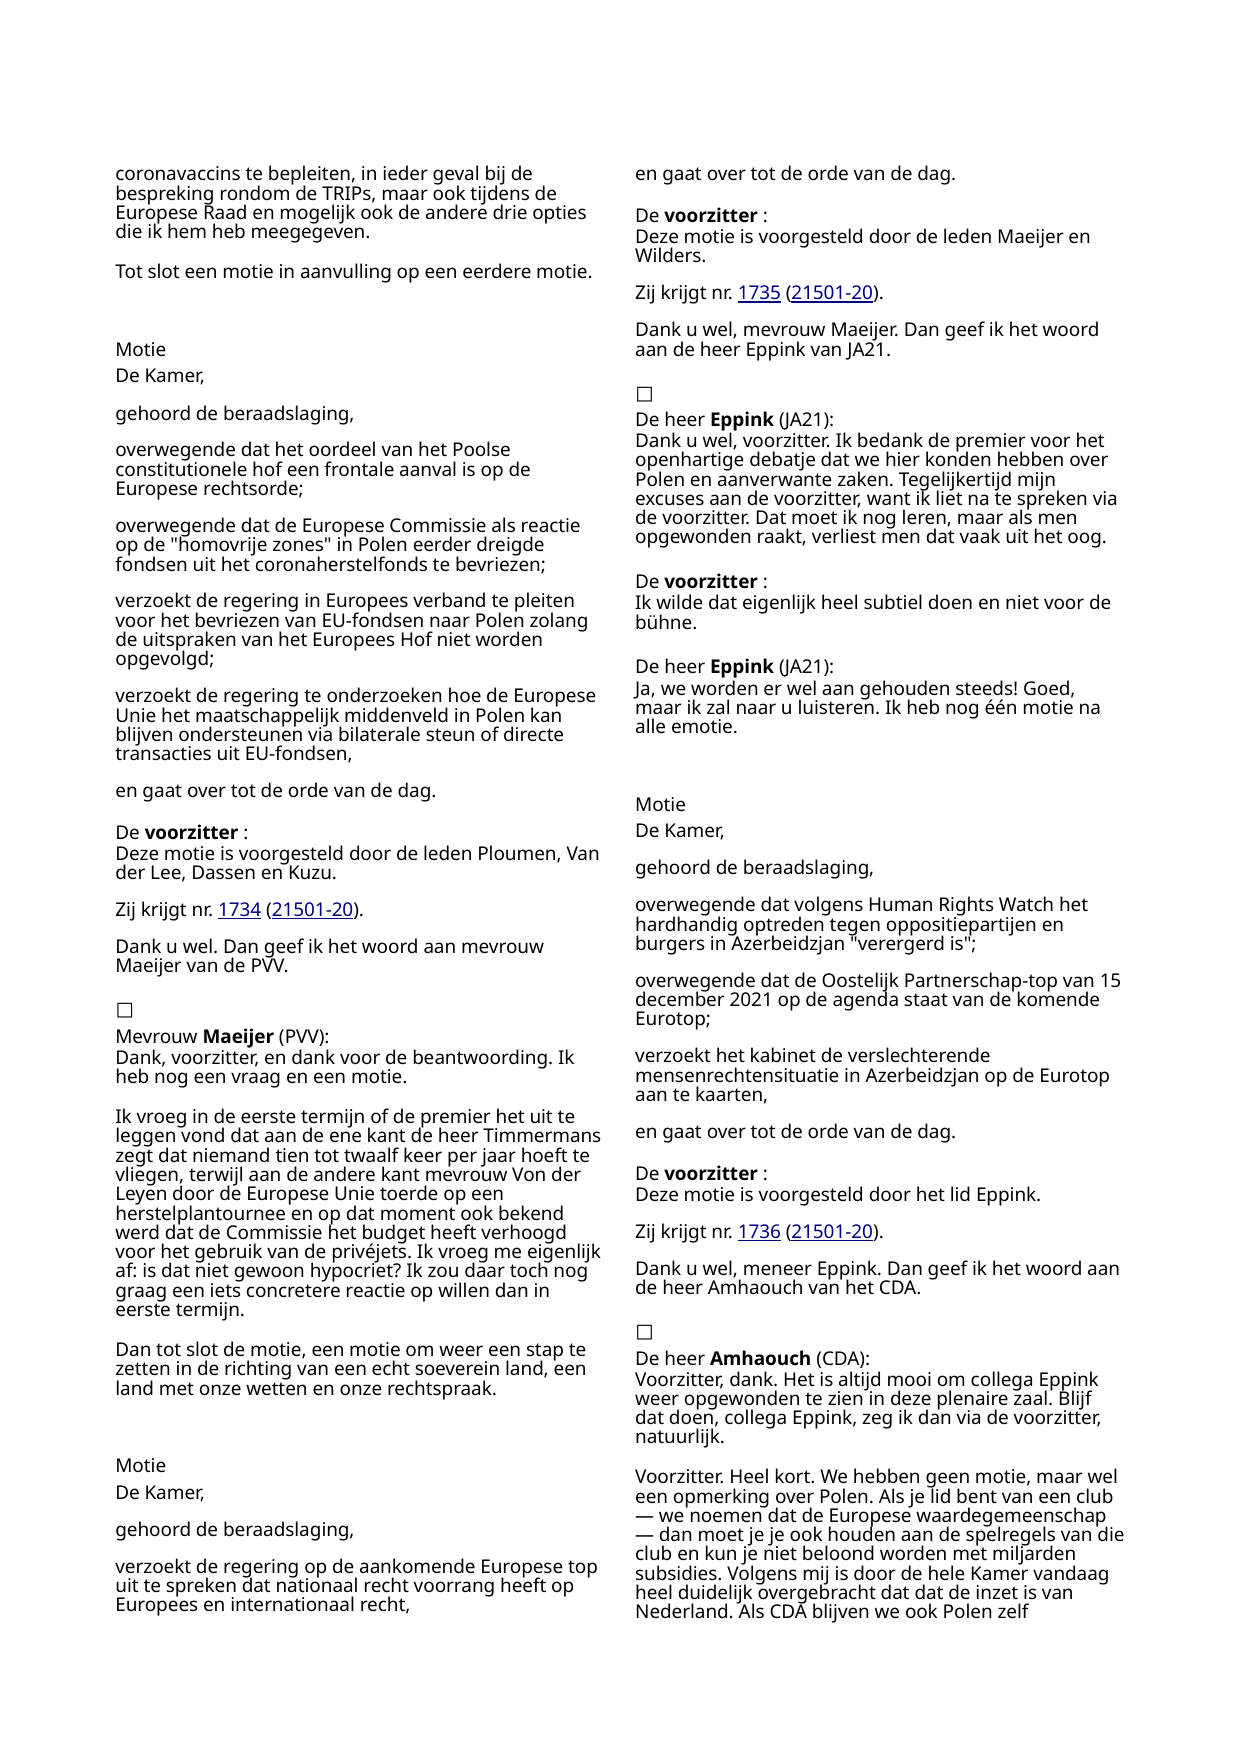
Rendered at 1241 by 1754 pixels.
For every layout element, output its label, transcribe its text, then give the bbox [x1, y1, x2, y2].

text Dank u wel, voorzitter. Ik bedank de premier voor het openhartige debatje dat we hier konden hebben over Polen en aanverwante zaken. Tegelijkertijd mijn excuses aan de voorzitter, want ik liet na te spreken via de voorzitter. Dat moet ik nog leren, maar als men opgewonden raakt, verliest men dat vaak uit het oog. [635, 432, 1125, 548]
text verzoekt de regering in Europees verband te pleiten voor het bevriezen van EU-fondsen naar Polen zolang de uitspraken van het Europees Hof niet worden opgevolgd; [115, 592, 605, 669]
text Deze motie is voorgesteld door de leden Ploumen, Van der Lee, Dassen en Kuzu. [115, 845, 605, 883]
text overwegende dat de Oostelijk Partnerschap-top van 15 december 2021 op de agenda staat van de komende Eurotop; [635, 972, 1125, 1030]
text De Kamer, [635, 822, 1125, 842]
text ⬜ [635, 381, 1125, 406]
text gehoord de beraadslaging, [115, 404, 605, 424]
text Ja, we worden er wel aan gehouden steeds! Goed, maar ik zal naar u luisteren. Ik heb nog één motie na alle emotie. [635, 679, 1125, 737]
text Deze motie is voorgesteld door de leden Maeijer en Wilders. [635, 228, 1125, 267]
text De Kamer, [115, 367, 605, 387]
text Dank u wel, meneer Eppink. Dan geef ik het woord aan de heer Amhaouch van het CDA. [635, 1260, 1125, 1298]
text Dank u wel. Dan geef ik het woord aan mevrouw Maeijer van de PVV. [115, 938, 605, 977]
text Motie [115, 1452, 605, 1478]
text Ik vroeg in de eerste termijn of de premier het uit te leggen vond dat aan de ene kant de heer Timmermans zegt dat niemand tien tot twaalf keer per jaar hoeft te vliegen, terwijl aan de andere kant mevrouw Von der Leyen door de Europese Unie toerde op een herstelplantournee en op dat moment ook bekend werd dat de Commissie het budget heeft verhoogd voor het gebruik van de privéjets. Ik vroeg me eigenlijk af: is dat niet gewoon hypocriet? Ik zou daar toch nog graag een iets concretere reactie op willen dan in eerste termijn. [115, 1108, 605, 1320]
text De heer Eppink (JA21): [635, 654, 1125, 679]
text verzoekt het kabinet de verslechterende mensenrechtensituatie in Azerbeidzjan op de Eurotop aan te kaarten, [635, 1047, 1125, 1105]
text en gaat over tot de orde van de dag. [635, 165, 1125, 184]
text Motie [635, 791, 1125, 816]
text gehoord de beraadslaging, [115, 1521, 605, 1540]
text Mevrouw Maeijer (PVV): [115, 1023, 605, 1049]
text overwegende dat het oordeel van het Poolse constitutionele hof een frontale aanval is op de Europese rechtsorde; [115, 441, 605, 499]
text De heer Eppink (JA21): [635, 406, 1125, 432]
text Dank, voorzitter, en dank voor de beantwoording. Ik heb nog een vraag en een motie. [115, 1049, 605, 1087]
text verzoekt de regering op de aankomende Europese top uit te spreken dat nationaal recht voorrang heeft op Europees en internationaal recht, [115, 1558, 605, 1616]
text Voorzitter, dank. Het is altijd mooi om collega Eppink weer opgewonden te zien in deze plenaire zaal. Blijf dat doen, collega Eppink, zeg ik dan via de voorzitter, natuurlijk. [635, 1371, 1125, 1448]
text Deze motie is voorgesteld door het lid Eppink. [635, 1186, 1125, 1205]
text coronavaccins te bepleiten, in ieder geval bij de bespreking rondom de TRIPs, maar ook tijdens de Europese Raad en mogelijk ook de andere drie opties die ik hem heb meegegeven. [115, 165, 605, 242]
text ⬜ [115, 997, 605, 1023]
text De voorzitter : [635, 1160, 1125, 1186]
text De Kamer, [115, 1484, 605, 1503]
text en gaat over tot de orde van de dag. [115, 782, 605, 801]
text en gaat over tot de orde van de dag. [635, 1123, 1125, 1142]
text Zij krijgt nr. 1735 (21501-20). [635, 284, 1125, 303]
text De voorzitter : [635, 202, 1125, 228]
text Ik wilde dat eigenlijk heel subtiel doen en niet voor de bühne. [635, 594, 1125, 633]
text Zij krijgt nr. 1734 (21501-20). [115, 901, 605, 920]
text overwegende dat de Europese Commissie als reactie op de "homovrije zones" in Polen eerder dreigde fondsen uit het coronaherstelfonds te bevriezen; [115, 517, 605, 575]
text De voorzitter : [635, 569, 1125, 594]
text Dank u wel, mevrouw Maeijer. Dan geef ik het woord aan de heer Eppink van JA21. [635, 321, 1125, 360]
text Tot slot een motie in aanvulling op een eerdere motie. [115, 263, 605, 282]
text Voorzitter. Heel kort. We hebben geen motie, maar wel een opmerking over Polen. Als je lid bent van een club — we noemen dat de Europese waardegemeenschap — dan moet je je ook houden aan de spelregels van die club en kun je niet beloond worden met miljarden subsidies. Volgens mij is door de hele Kamer vandaag heel duidelijk overgebracht dat dat de inzet is van Nederland. Als CDA blijven we ook Polen zelf [635, 1468, 1125, 1622]
text Zij krijgt nr. 1736 (21501-20). [635, 1223, 1125, 1242]
text ⬜ [635, 1319, 1125, 1345]
text overwegende dat volgens Human Rights Watch het hardhandig optreden tegen oppositiepartijen en burgers in Azerbeidzjan "verergerd is"; [635, 896, 1125, 954]
text gehoord de beraadslaging, [635, 859, 1125, 879]
text verzoekt de regering te onderzoeken hoe de Europese Unie het maatschappelijk middenveld in Polen kan blijven ondersteunen via bilaterale steun of directe transacties uit EU-fondsen, [115, 687, 605, 764]
text De heer Amhaouch (CDA): [635, 1345, 1125, 1371]
text Dan tot slot de motie, een motie om weer een stap te zetten in de richting van een echt soeverein land, een land met onze wetten en onze rechtspraak. [115, 1341, 605, 1399]
text De voorzitter : [115, 819, 605, 845]
text Motie [115, 336, 605, 362]
